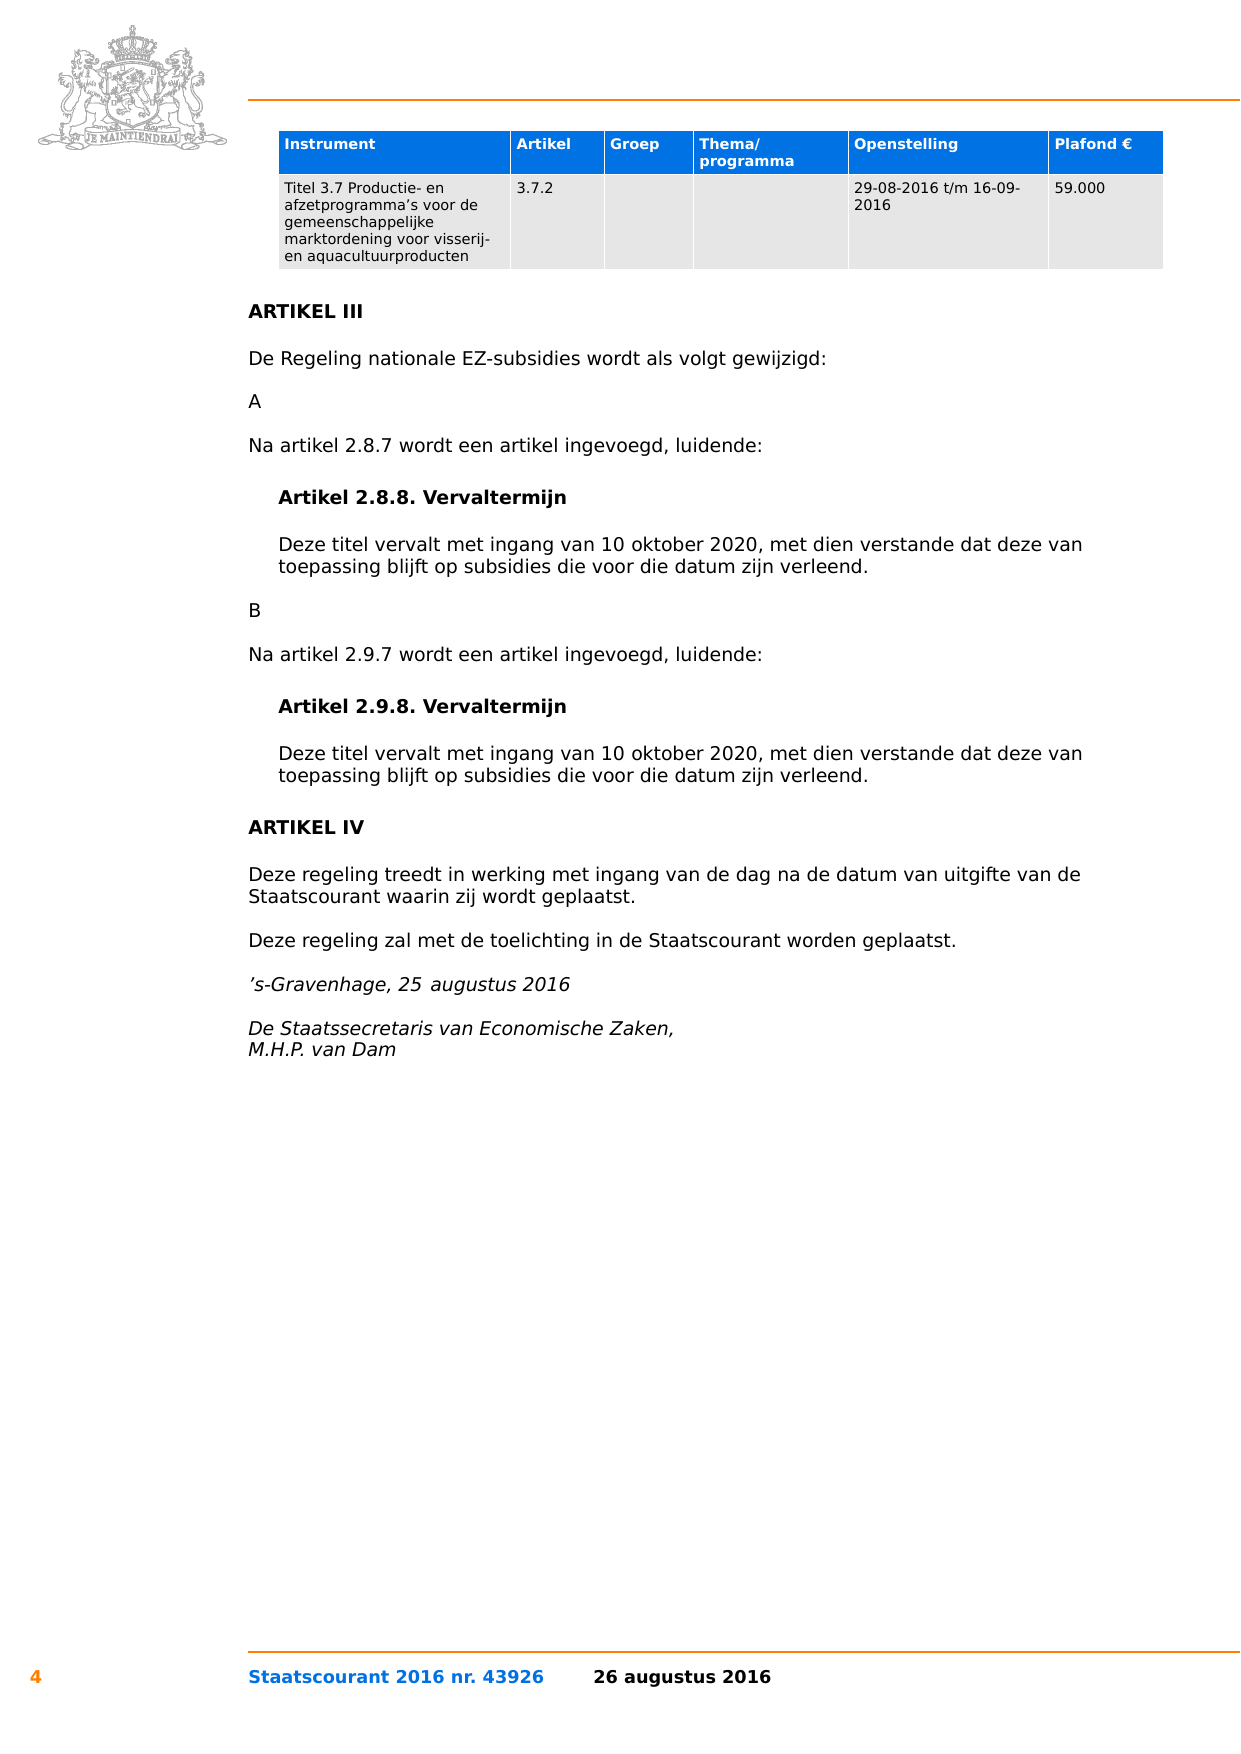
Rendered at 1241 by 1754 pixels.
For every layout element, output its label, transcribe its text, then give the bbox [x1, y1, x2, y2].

text A [248, 391, 1163, 413]
text Deze titel vervalt met ingang van 10 oktober 2020, met dien verstande dat deze van toepassing blijft op subsidies die voor die datum zijn verleend. [278, 534, 1163, 578]
subtitle ARTIKEL IV [248, 817, 1163, 839]
table_header Instrument [279, 131, 510, 174]
table_cell 3.7.2 [511, 175, 604, 269]
text De Staatssecretaris van Economische Zaken, M.H.P. van Dam [248, 1017, 1163, 1061]
table_cell 29-08-2016 t/m 16-09-2016 [849, 175, 1048, 269]
text B [248, 600, 1163, 622]
text Deze regeling zal met de toelichting in de Staatscourant worden geplaatst. [248, 930, 1163, 952]
text ’s-Gravenhage, 25 augustus 2016 [248, 973, 1163, 996]
text Deze titel vervalt met ingang van 10 oktober 2020, met dien verstande dat deze van toepassing blijft op subsidies die voor die datum zijn verleend. [278, 743, 1163, 787]
table_cell [694, 175, 848, 269]
subtitle Artikel 2.9.8. Vervaltermijn [278, 696, 1163, 718]
table_header Plafond € [1049, 131, 1163, 174]
subtitle ARTIKEL III [248, 301, 1163, 323]
table_cell 59.000 [1049, 175, 1163, 269]
text Na artikel 2.8.7 wordt een artikel ingevoegd, luidende: [248, 435, 1163, 457]
table_header Thema/programma [694, 131, 848, 174]
table_cell Titel 3.7 Productie- en afzetprogramma’s voor de gemeenschappelijke marktordening voor visserij- en aquacultuurproducten [279, 175, 510, 269]
text De Regeling nationale EZ-subsidies wordt als volgt gewijzigd: [248, 348, 1163, 369]
table_header Groep [605, 131, 693, 174]
table_cell [605, 175, 693, 269]
text Na artikel 2.9.7 wordt een artikel ingevoegd, luidende: [248, 644, 1163, 666]
text Deze regeling treedt in werking met ingang van de dag na de datum van uitgifte van de Staatscourant waarin zij wordt geplaatst. [248, 864, 1163, 908]
table_header Openstelling [849, 131, 1048, 174]
subtitle Artikel 2.8.8. Vervaltermijn [278, 487, 1163, 509]
table_header Artikel [511, 131, 604, 174]
picture [38, 25, 227, 150]
